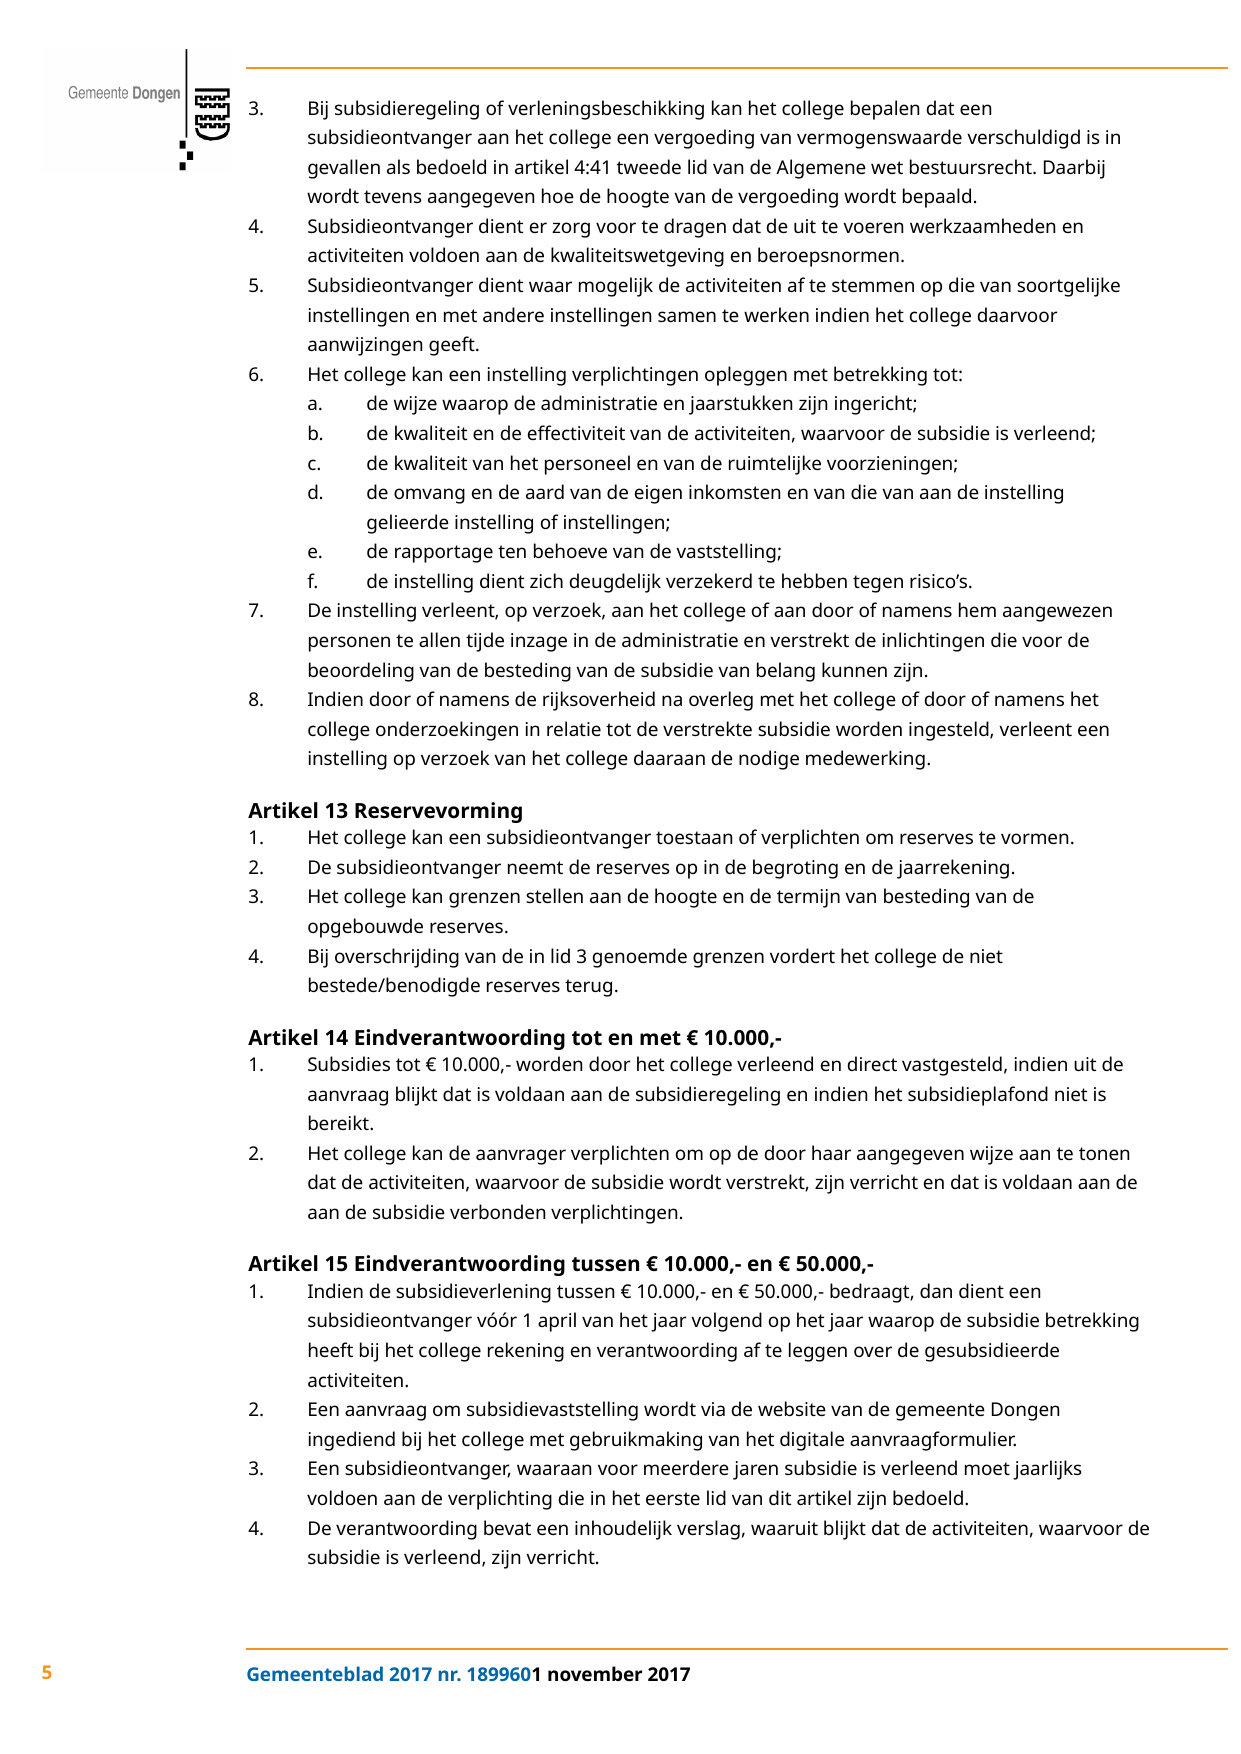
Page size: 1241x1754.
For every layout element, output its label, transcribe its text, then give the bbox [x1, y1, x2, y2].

text Artikel 13 Reservevorming [248, 796, 1152, 824]
picture [41, 47, 231, 172]
list de instelling dient zich deugdelijk verzekerd te hebben tegen risico’s. [307, 568, 1152, 594]
list Subsidieontvanger dient waar mogelijk de activiteiten af te stemmen op die van soortgelijke instellingen en met andere instellingen samen te werken indien het college daarvoor aanwijzingen geeft. [248, 272, 1152, 357]
list de omvang en de aard van de eigen inkomsten en van die van aan de instelling gelieerde instelling of instellingen; [307, 479, 1152, 535]
list de wijze waarop de administratie en jaarstukken zijn ingericht; [307, 391, 1152, 416]
list Indien de subsidieverlening tussen € 10.000,- en € 50.000,- bedraagt, dan dient een subsidieontvanger vóór 1 april van het jaar volgend op het jaar waarop de subsidie betrekking heeft bij het college rekening en verantwoording af te leggen over de gesubsidieerde activiteiten. [248, 1278, 1152, 1392]
list Een aanvraag om subsidievaststelling wordt via de website van de gemeente Dongen ingediend bij het college met gebruikmaking van het digitale aanvraagformulier. [248, 1396, 1152, 1452]
list De subsidieontvanger neemt de reserves op in de begroting en de jaarrekening. [248, 854, 1152, 880]
list Een subsidieontvanger, waaraan voor meerdere jaren subsidie is verleend moet jaarlijks voldoen aan de verplichting die in het eerste lid van dit artikel zijn bedoeld. [248, 1456, 1152, 1511]
list de rapportage ten behoeve van de vaststelling; [307, 538, 1152, 564]
list De instelling verleent, op verzoek, aan het college of aan door of namens hem aangewezen personen te allen tijde inzage in de administratie en verstrekt de inlichtingen die voor de beoordeling van de besteding van de subsidie van belang kunnen zijn. [248, 598, 1152, 683]
list Het college kan grenzen stellen aan de hoogte en de termijn van besteding van de opgebouwde reserves. [248, 884, 1152, 939]
list Het college kan de aanvrager verplichten om op de door haar aangegeven wijze aan te tonen dat de activiteiten, waarvoor de subsidie wordt verstrekt, zijn verricht en dat is voldaan aan de aan de subsidie verbonden verplichtingen. [248, 1140, 1152, 1225]
text Artikel 15 Eindverantwoording tussen € 10.000,- en € 50.000,- [248, 1249, 1152, 1278]
list Bij overschrijding van de in lid 3 genoemde grenzen vordert het college de niet bestede/benodigde reserves terug. [248, 943, 1152, 998]
text Artikel 14 Eindverantwoording tot en met € 10.000,- [248, 1023, 1152, 1051]
list Het college kan een subsidieontvanger toestaan of verplichten om reserves te vormen. [248, 824, 1152, 850]
list Indien door of namens de rijksoverheid na overleg met het college of door of namens het college onderzoekingen in relatie tot de verstrekte subsidie worden ingesteld, verleent een instelling op verzoek van het college daaraan de nodige medewerking. [248, 686, 1152, 771]
list Subsidieontvanger dient er zorg voor te dragen dat de uit te voeren werkzaamheden en activiteiten voldoen aan de kwaliteitswetgeving en beroepsnormen. [248, 213, 1152, 268]
list Het college kan een instelling verplichtingen opleggen met betrekking tot: [248, 361, 1152, 387]
list de kwaliteit en de effectiviteit van de activiteiten, waarvoor de subsidie is verleend; [307, 420, 1152, 446]
list Subsidies tot € 10.000,- worden door het college verleend en direct vastgesteld, indien uit de aanvraag blijkt dat is voldaan aan de subsidieregeling en indien het subsidieplafond niet is bereikt. [248, 1051, 1152, 1136]
list de kwaliteit van het personeel en van de ruimtelijke voorzieningen; [307, 450, 1152, 476]
list Bij subsidieregeling of verleningsbeschikking kan het college bepalen dat een subsidieontvanger aan het college een vergoeding van vermogenswaarde verschuldigd is in gevallen als bedoeld in artikel 4:41 tweede lid van de Algemene wet bestuursrecht. Daarbij wordt tevens aangegeven hoe de hoogte van de vergoeding wordt bepaald. [248, 95, 1152, 209]
list De verantwoording bevat een inhoudelijk verslag, waaruit blijkt dat de activiteiten, waarvoor de subsidie is verleend, zijn verricht. [248, 1515, 1152, 1570]
